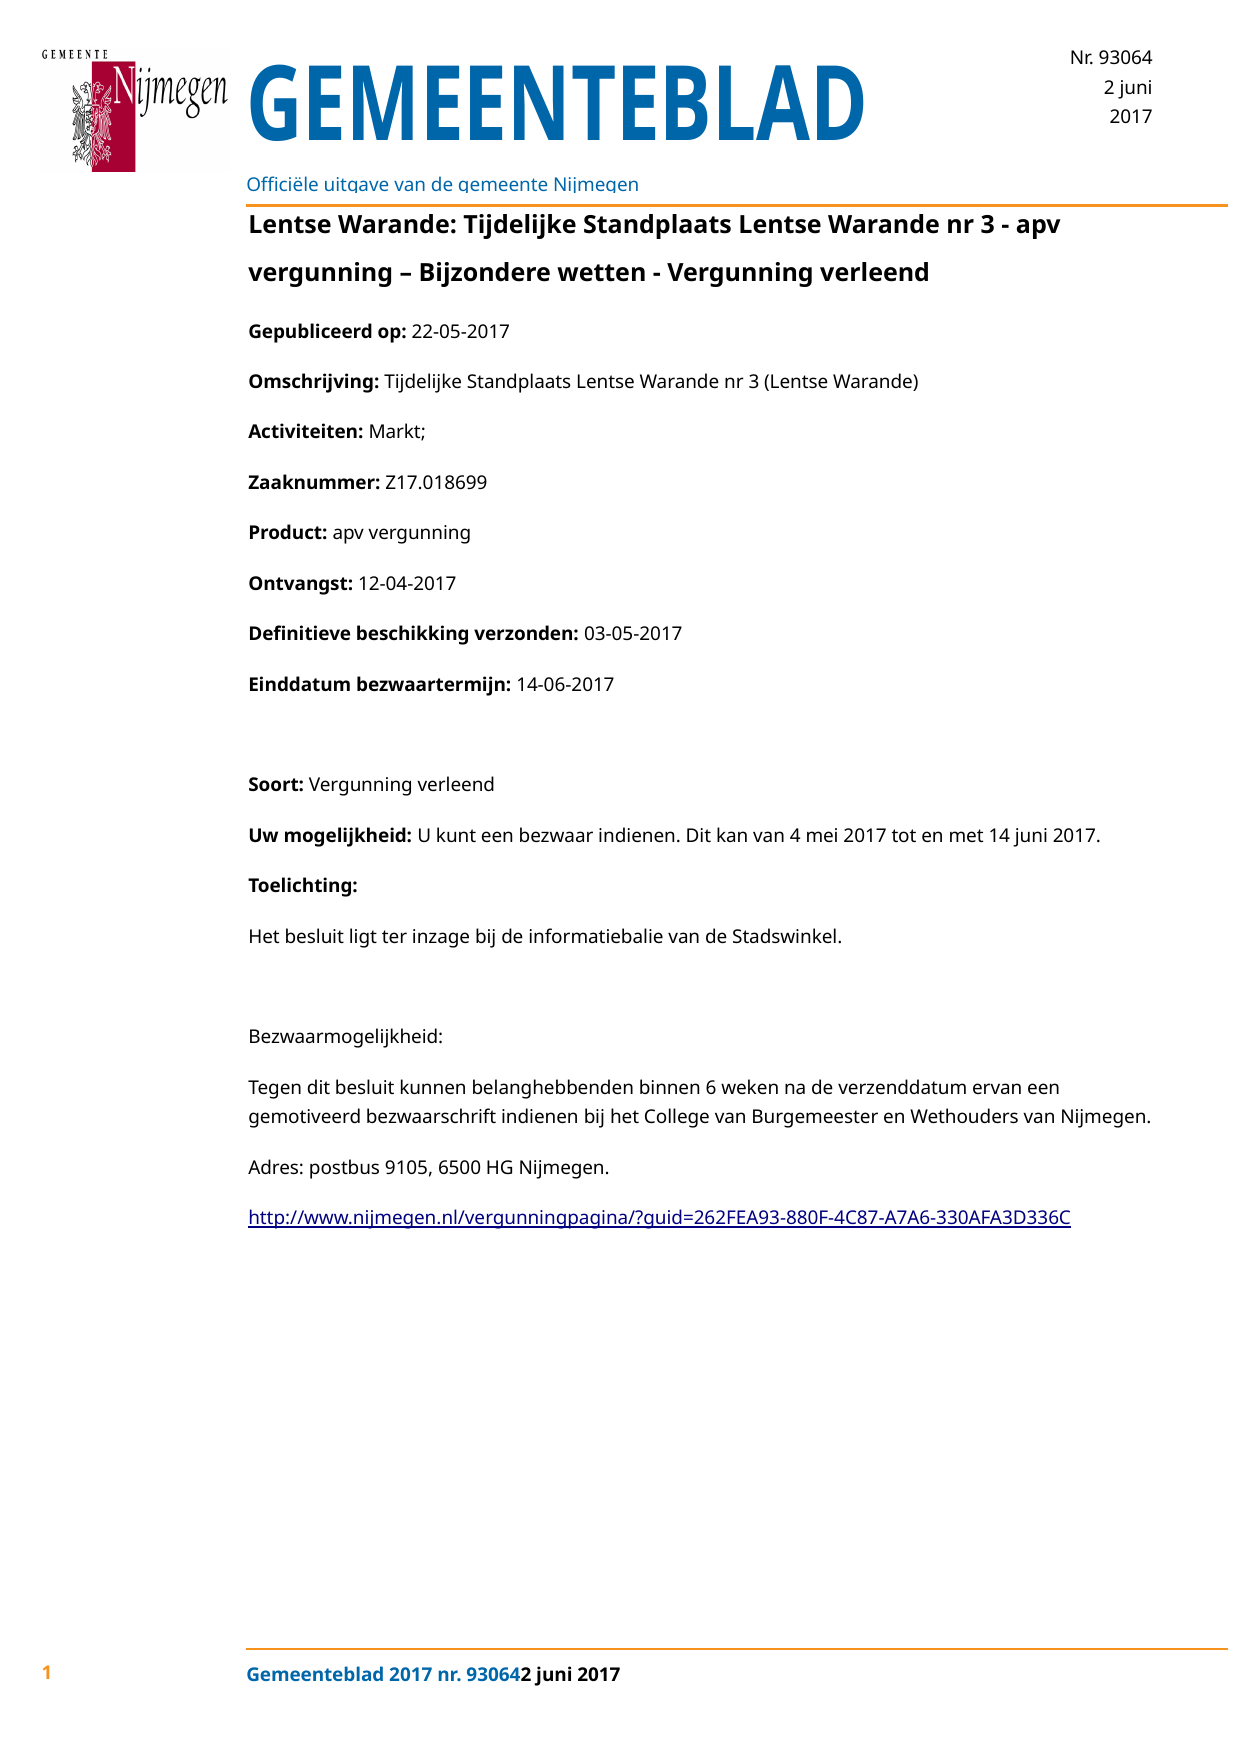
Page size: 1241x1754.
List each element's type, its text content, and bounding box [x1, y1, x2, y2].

text Uw mogelijkheid: U kunt een bezwaar indienen. Dit kan van 4 mei 2017 tot en met 14 juni 2017. [248, 822, 1152, 848]
text Lentse Warande: Tijdelijke Standplaats Lentse Warande nr 3 - apv vergunning – Bijzondere wetten - Vergunning verleend [248, 207, 1152, 288]
text http://www.nijmegen.nl/vergunningpagina/?guid=262FEA93-880F-4C87-A7A6-330AFA3D336C [248, 1204, 1152, 1230]
text Zaaknummer: Z17.018699 [248, 469, 1152, 495]
text Einddatum bezwaartermijn: 14-06-2017 [248, 671, 1152, 697]
text Tegen dit besluit kunnen belanghebbenden binnen 6 weken na de verzenddatum ervan een gemotiveerd bezwaarschrift indienen bij het College van Burgemeester en Wethouders van Nijmegen. [248, 1074, 1152, 1129]
text Toelichting: [248, 872, 1152, 898]
text Definitieve beschikking verzonden: 03-05-2017 [248, 620, 1152, 646]
text Product: apv vergunning [248, 519, 1152, 545]
text Gepubliceerd op: 22-05-2017 [248, 318, 1152, 344]
text Soort: Vergunning verleend [248, 772, 1152, 797]
text Het besluit ligt ter inzage bij de informatiebalie van de Stadswinkel. [248, 923, 1152, 949]
text Adres: postbus 9105, 6500 HG Nijmegen. [248, 1154, 1152, 1180]
text Activiteiten: Markt; [248, 419, 1152, 444]
picture [41, 47, 231, 172]
text Omschrijving: Tijdelijke Standplaats Lentse Warande nr 3 (Lentse Warande) [248, 368, 1152, 394]
text Ontvangst: 12-04-2017 [248, 570, 1152, 596]
text Bezwaarmogelijkheid: [248, 1024, 1152, 1049]
